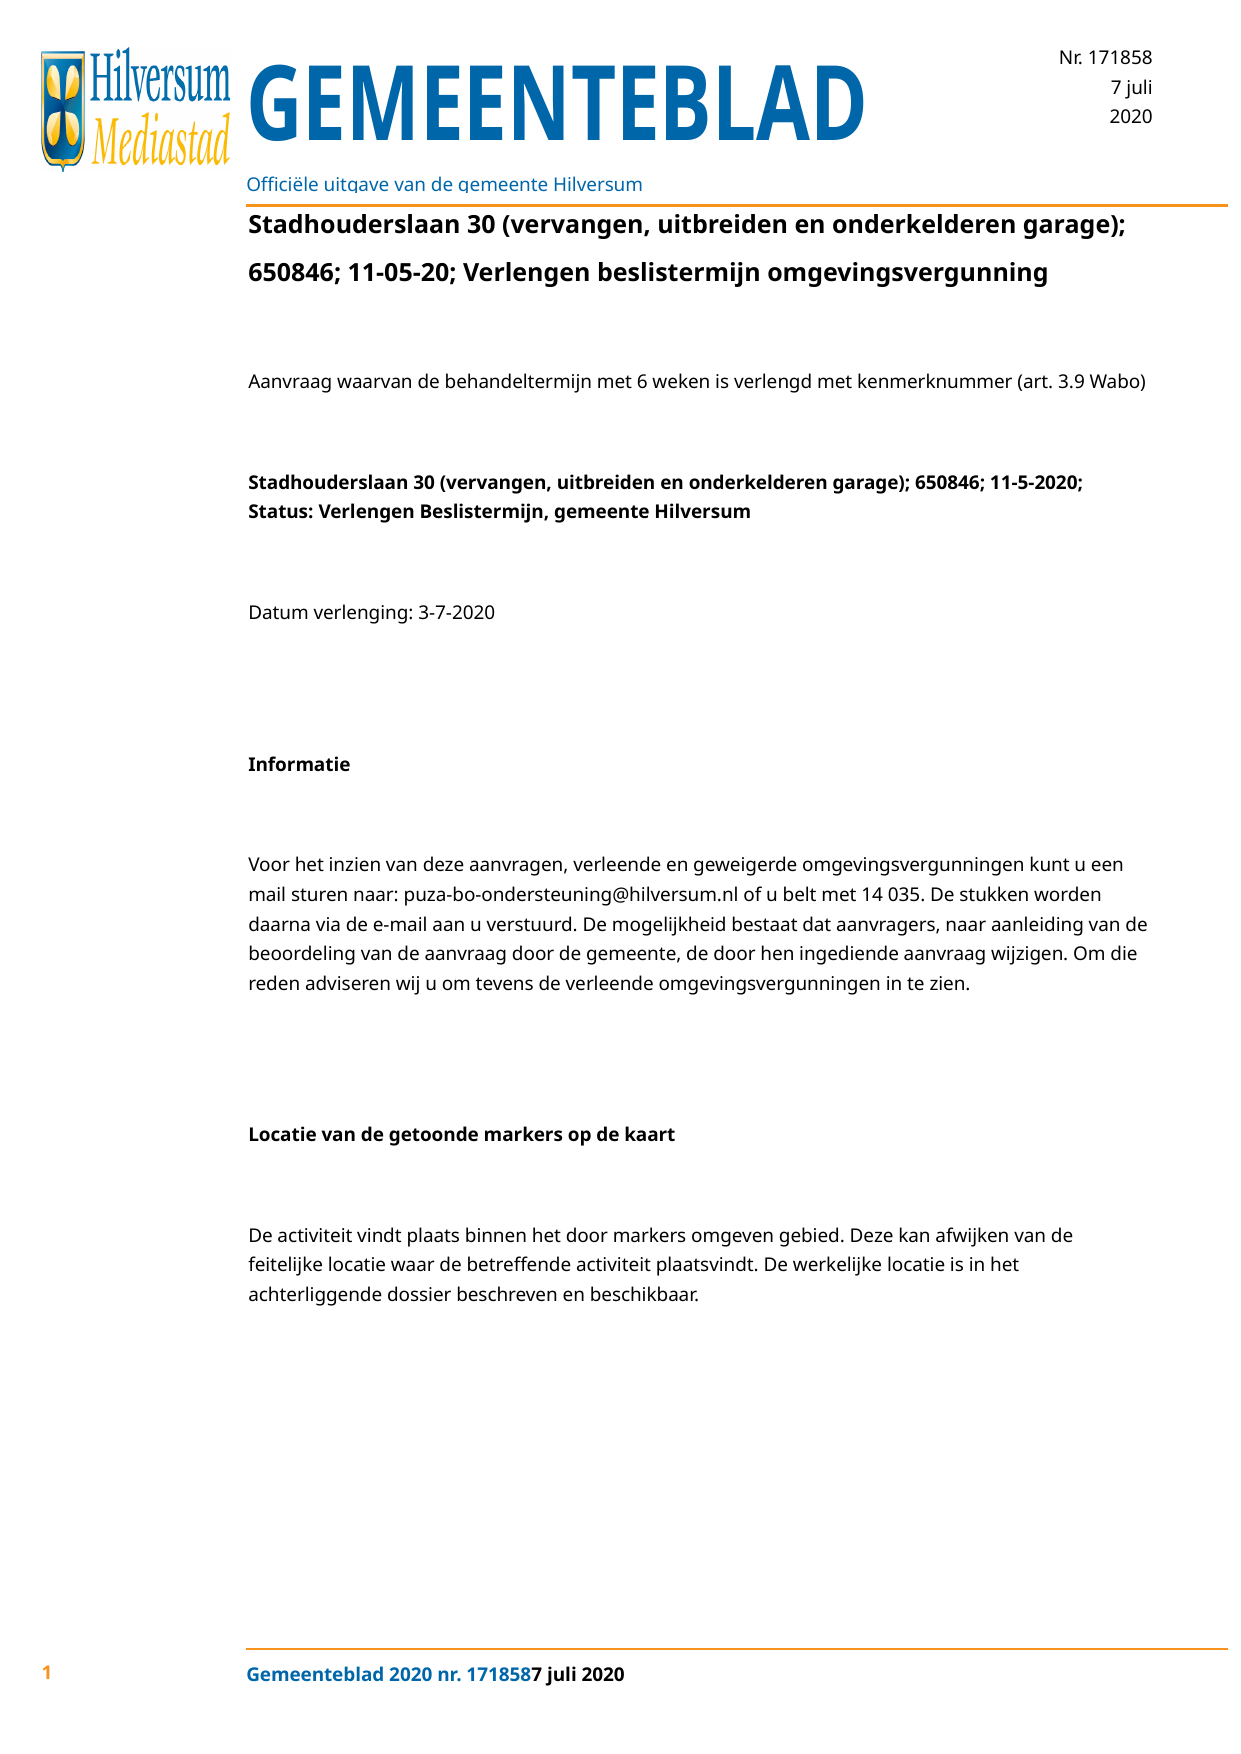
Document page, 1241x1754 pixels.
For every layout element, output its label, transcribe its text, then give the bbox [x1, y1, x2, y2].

text Datum verlenging: 3-7-2020 [248, 599, 1152, 625]
text Voor het inzien van deze aanvragen, verleende en geweigerde omgevingsvergunningen kunt u een mail sturen naar: puza-bo-ondersteuning@hilversum.nl of u belt met 14 035. De stukken worden daarna via de e-mail aan u verstuurd. De mogelijkheid bestaat dat aanvragers, naar aanleiding van de beoordeling van de aanvraag door de gemeente, de door hen ingediende aanvraag wijzigen. Om die reden adviseren wij u om tevens de verleende omgevingsvergunningen in te zien. [248, 852, 1152, 996]
picture [41, 47, 231, 172]
text Aanvraag waarvan de behandeltermijn met 6 weken is verlengd met kenmerknummer (art. 3.9 Wabo) [248, 368, 1152, 394]
text Informatie [248, 751, 1152, 777]
text De activiteit vindt plaats binnen het door markers omgeven gebied. Deze kan afwijken van de feitelijke locatie waar de betreffende activiteit plaatsvindt. De werkelijke locatie is in het achterliggende dossier beschreven en beschikbaar. [248, 1222, 1152, 1307]
text Stadhouderslaan 30 (vervangen, uitbreiden en onderkelderen garage); 650846; 11-05-20; Verlengen beslistermijn omgevingsvergunning [248, 207, 1152, 288]
text Locatie van de getoonde markers op de kaart [248, 1121, 1152, 1147]
text Stadhouderslaan 30 (vervangen, uitbreiden en onderkelderen garage); 650846; 11-5-2020; Status: Verlengen Beslistermijn, gemeente Hilversum [248, 469, 1152, 524]
